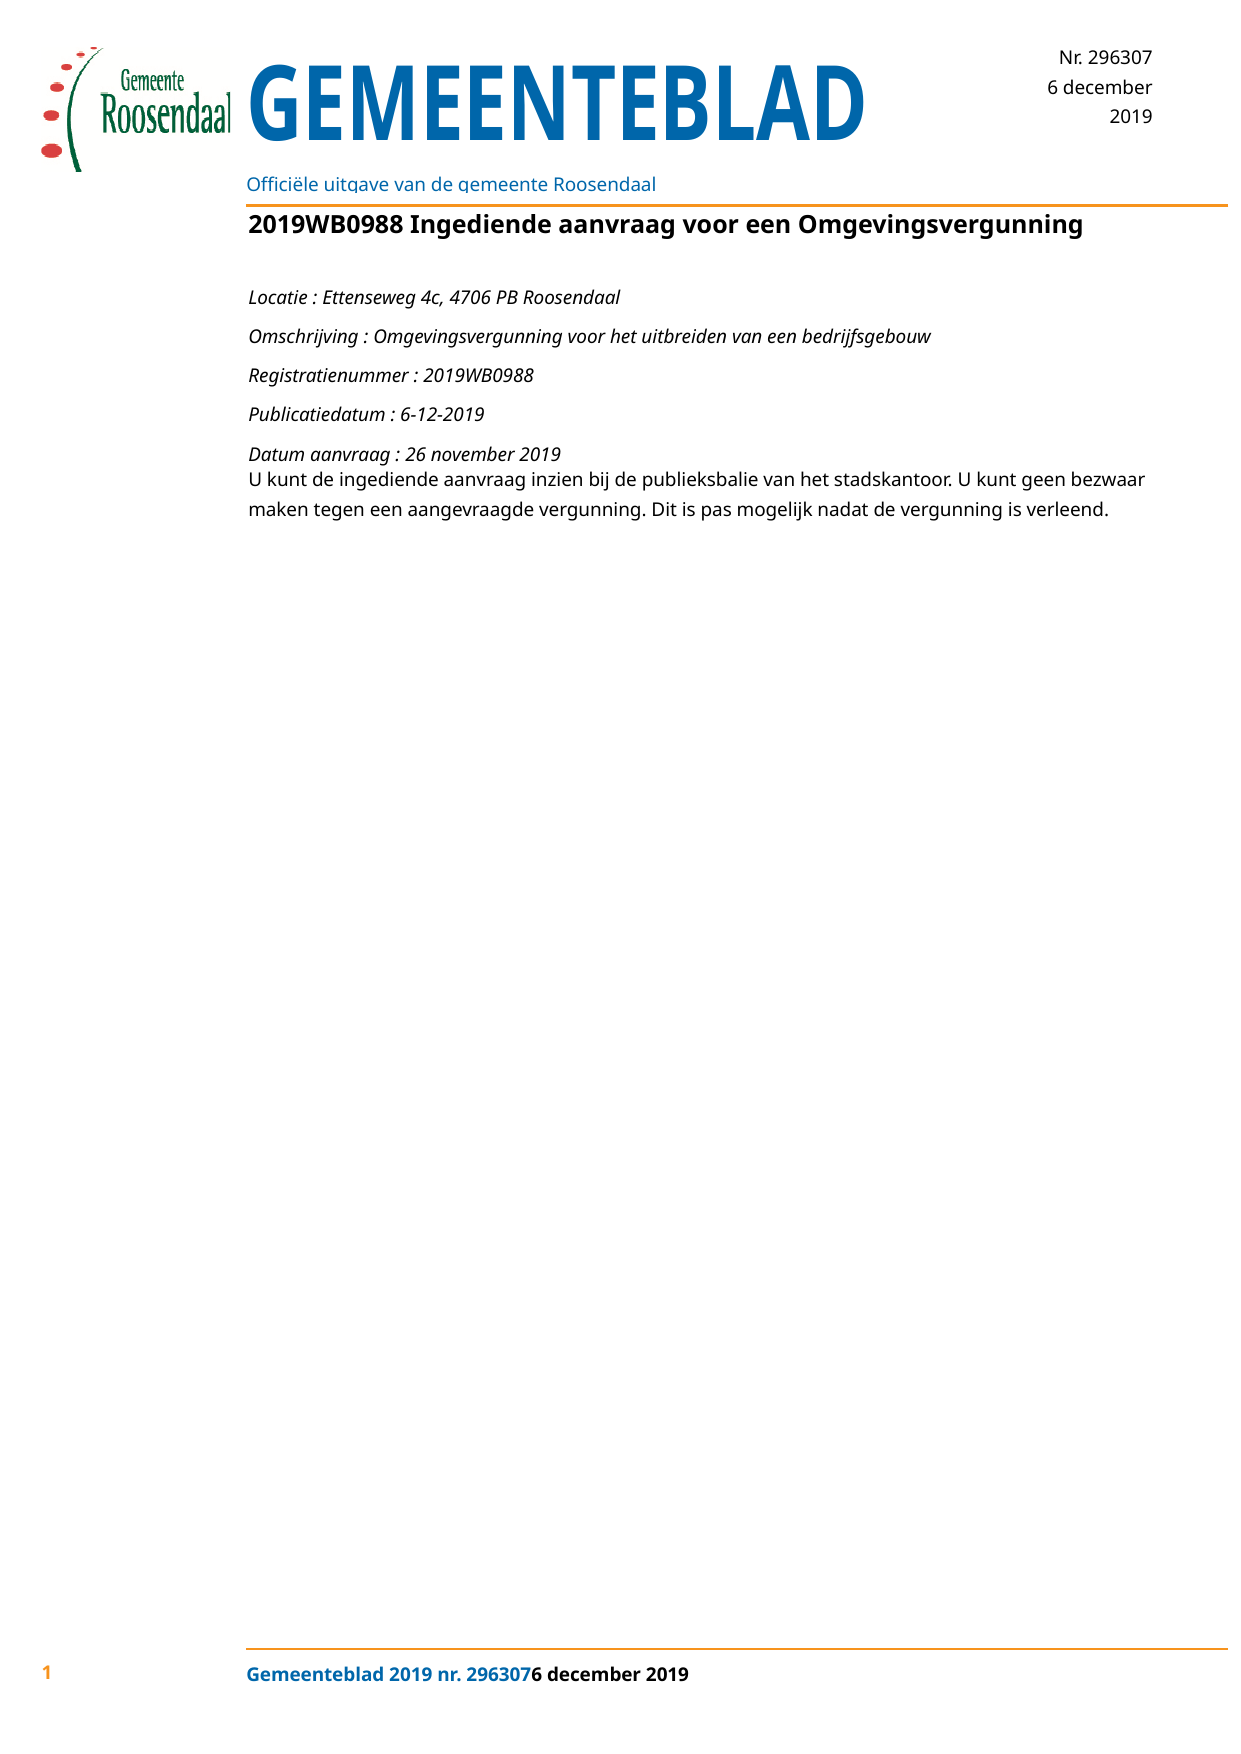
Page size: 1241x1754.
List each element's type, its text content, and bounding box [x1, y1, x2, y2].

text Registratienummer : 2019WB0988 [248, 362, 1152, 388]
text Locatie : Ettenseweg 4c, 4706 PB Roosendaal [248, 284, 1152, 309]
text Datum aanvraag : 26 november 2019 [248, 441, 1152, 467]
text Publicatiedatum : 6-12-2019 [248, 402, 1152, 427]
text 2019WB0988 Ingediende aanvraag voor een Omgevingsvergunning [248, 207, 1152, 241]
picture [41, 47, 231, 172]
text Omschrijving : Omgevingsvergunning voor het uitbreiden van een bedrijfsgebouw [248, 323, 1152, 349]
text U kunt de ingediende aanvraag inzien bij de publieksbalie van het stadskantoor. U kunt geen bezwaar maken tegen een aangevraagde vergunning. Dit is pas mogelijk nadat de vergunning is verleend. [248, 467, 1152, 522]
